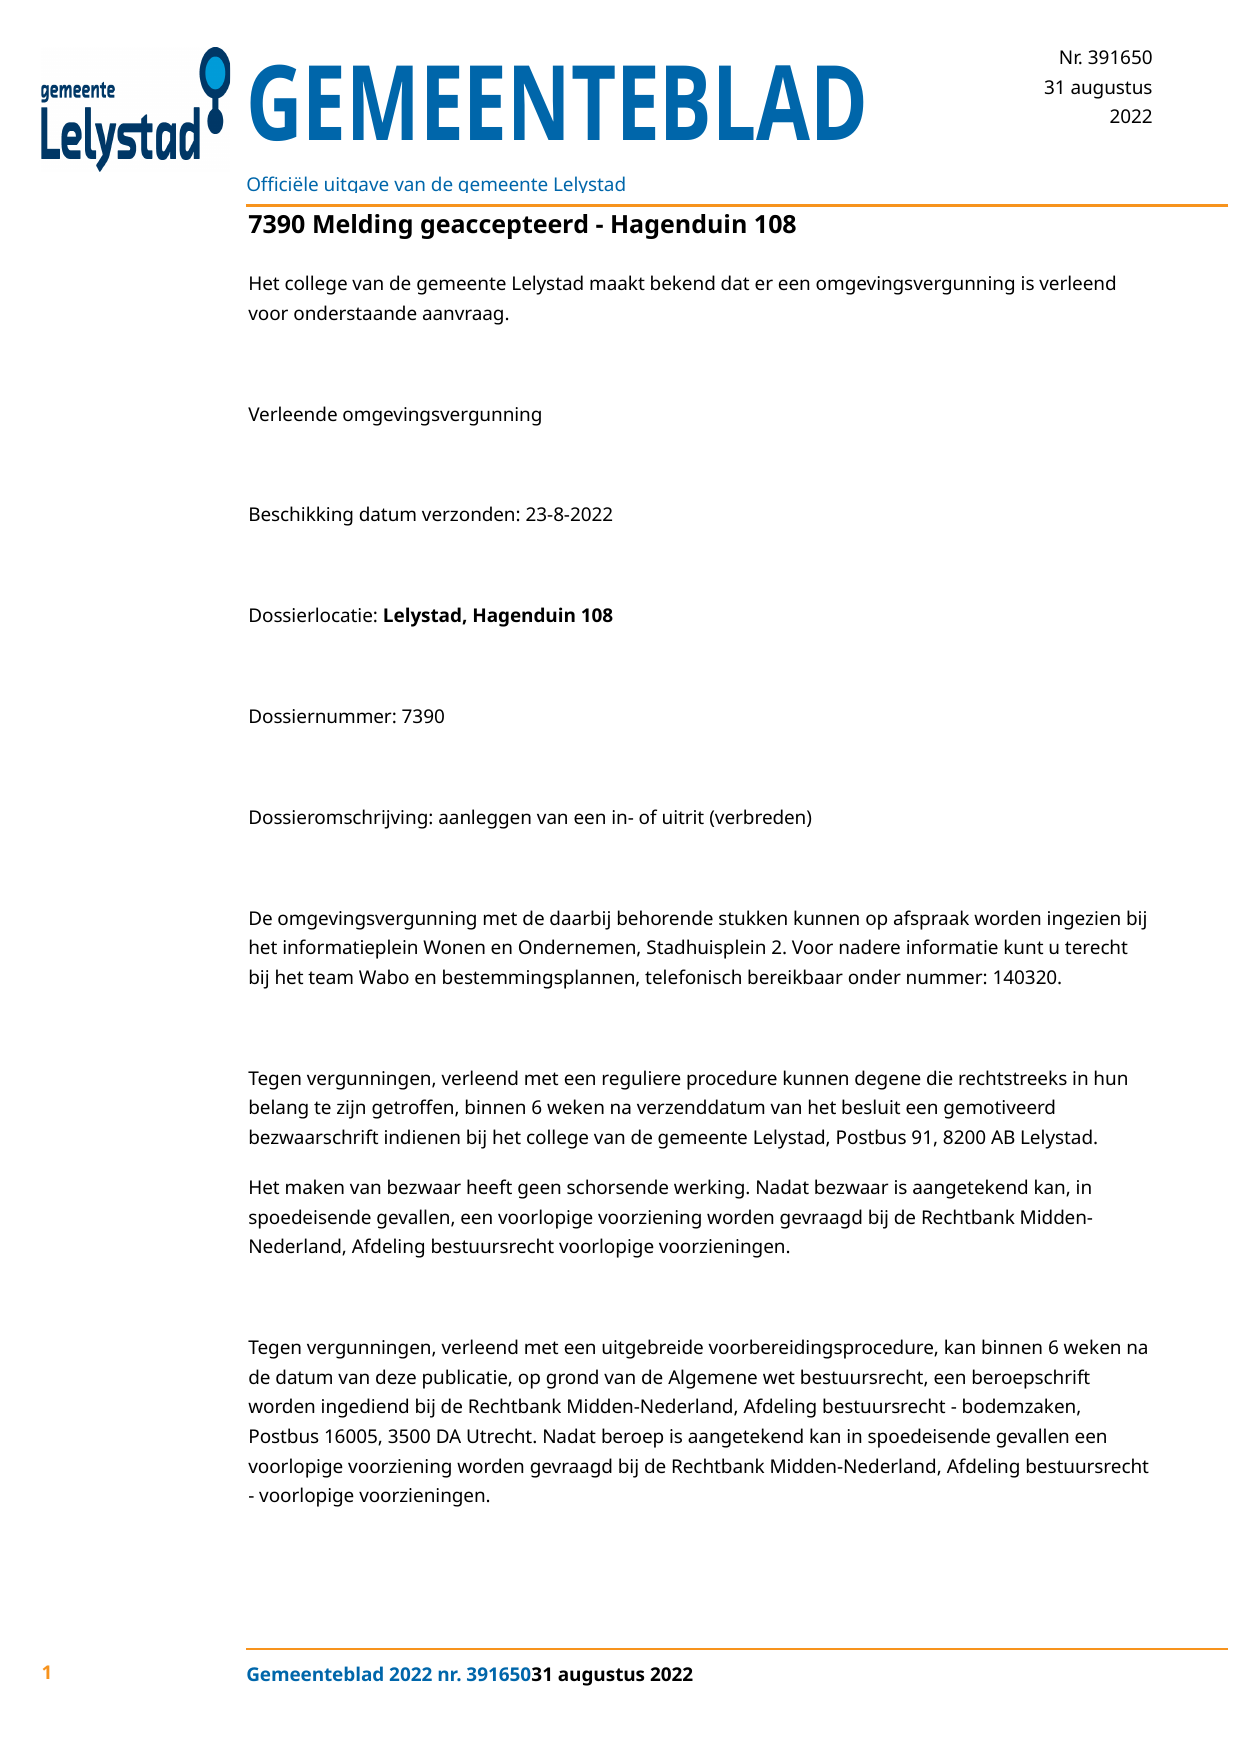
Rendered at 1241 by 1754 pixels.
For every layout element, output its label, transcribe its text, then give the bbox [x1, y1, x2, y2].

text Tegen vergunningen, verleend met een uitgebreide voorbereidingsprocedure, kan binnen 6 weken na de datum van deze publicatie, op grond van de Algemene wet bestuursrecht, een beroepschrift worden ingediend bij de Rechtbank Midden-Nederland, Afdeling bestuursrecht - bodemzaken, Postbus 16005, 3500 DA Utrecht. Nadat beroep is aangetekend kan in spoedeisende gevallen een voorlopige voorziening worden gevraagd bij de Rechtbank Midden-Nederland, Afdeling bestuursrecht - voorlopige voorzieningen. [248, 1334, 1152, 1508]
picture [41, 47, 231, 172]
text 7390 Melding geaccepteerd - Hagenduin 108 [248, 207, 1152, 241]
text Tegen vergunningen, verleend met een reguliere procedure kunnen degene die rechtstreeks in hun belang te zijn getroffen, binnen 6 weken na verzenddatum van het besluit een gemotiveerd bezwaarschrift indienen bij het college van de gemeente Lelystad, Postbus 91, 8200 AB Lelystad. [248, 1065, 1152, 1150]
text Beschikking datum verzonden: 23-8-2022 [248, 502, 1152, 527]
text Dossiernummer: 7390 [248, 703, 1152, 729]
text Dossieromschrijving: aanleggen van een in- of uitrit (verbreden) [248, 804, 1152, 830]
text Het maken van bezwaar heeft geen schorsende werking. Nadat bezwaar is aangetekend kan, in spoedeisende gevallen, een voorlopige voorziening worden gevraagd bij de Rechtbank Midden-Nederland, Afdeling bestuursrecht voorlopige voorzieningen. [248, 1174, 1152, 1259]
text Het college van de gemeente Lelystad maakt bekend dat er een omgevingsvergunning is verleend voor onderstaande aanvraag. [248, 270, 1152, 326]
text Verleende omgevingsvergunning [248, 401, 1152, 426]
text Dossierlocatie: Lelystad, Hagenduin 108 [248, 602, 1152, 628]
text De omgevingsvergunning met de daarbij behorende stukken kunnen op afspraak worden ingezien bij het informatieplein Wonen en Ondernemen, Stadhuisplein 2. Voor nadere informatie kunt u terecht bij het team Wabo en bestemmingsplannen, telefonisch bereikbaar onder nummer: 140320. [248, 905, 1152, 990]
